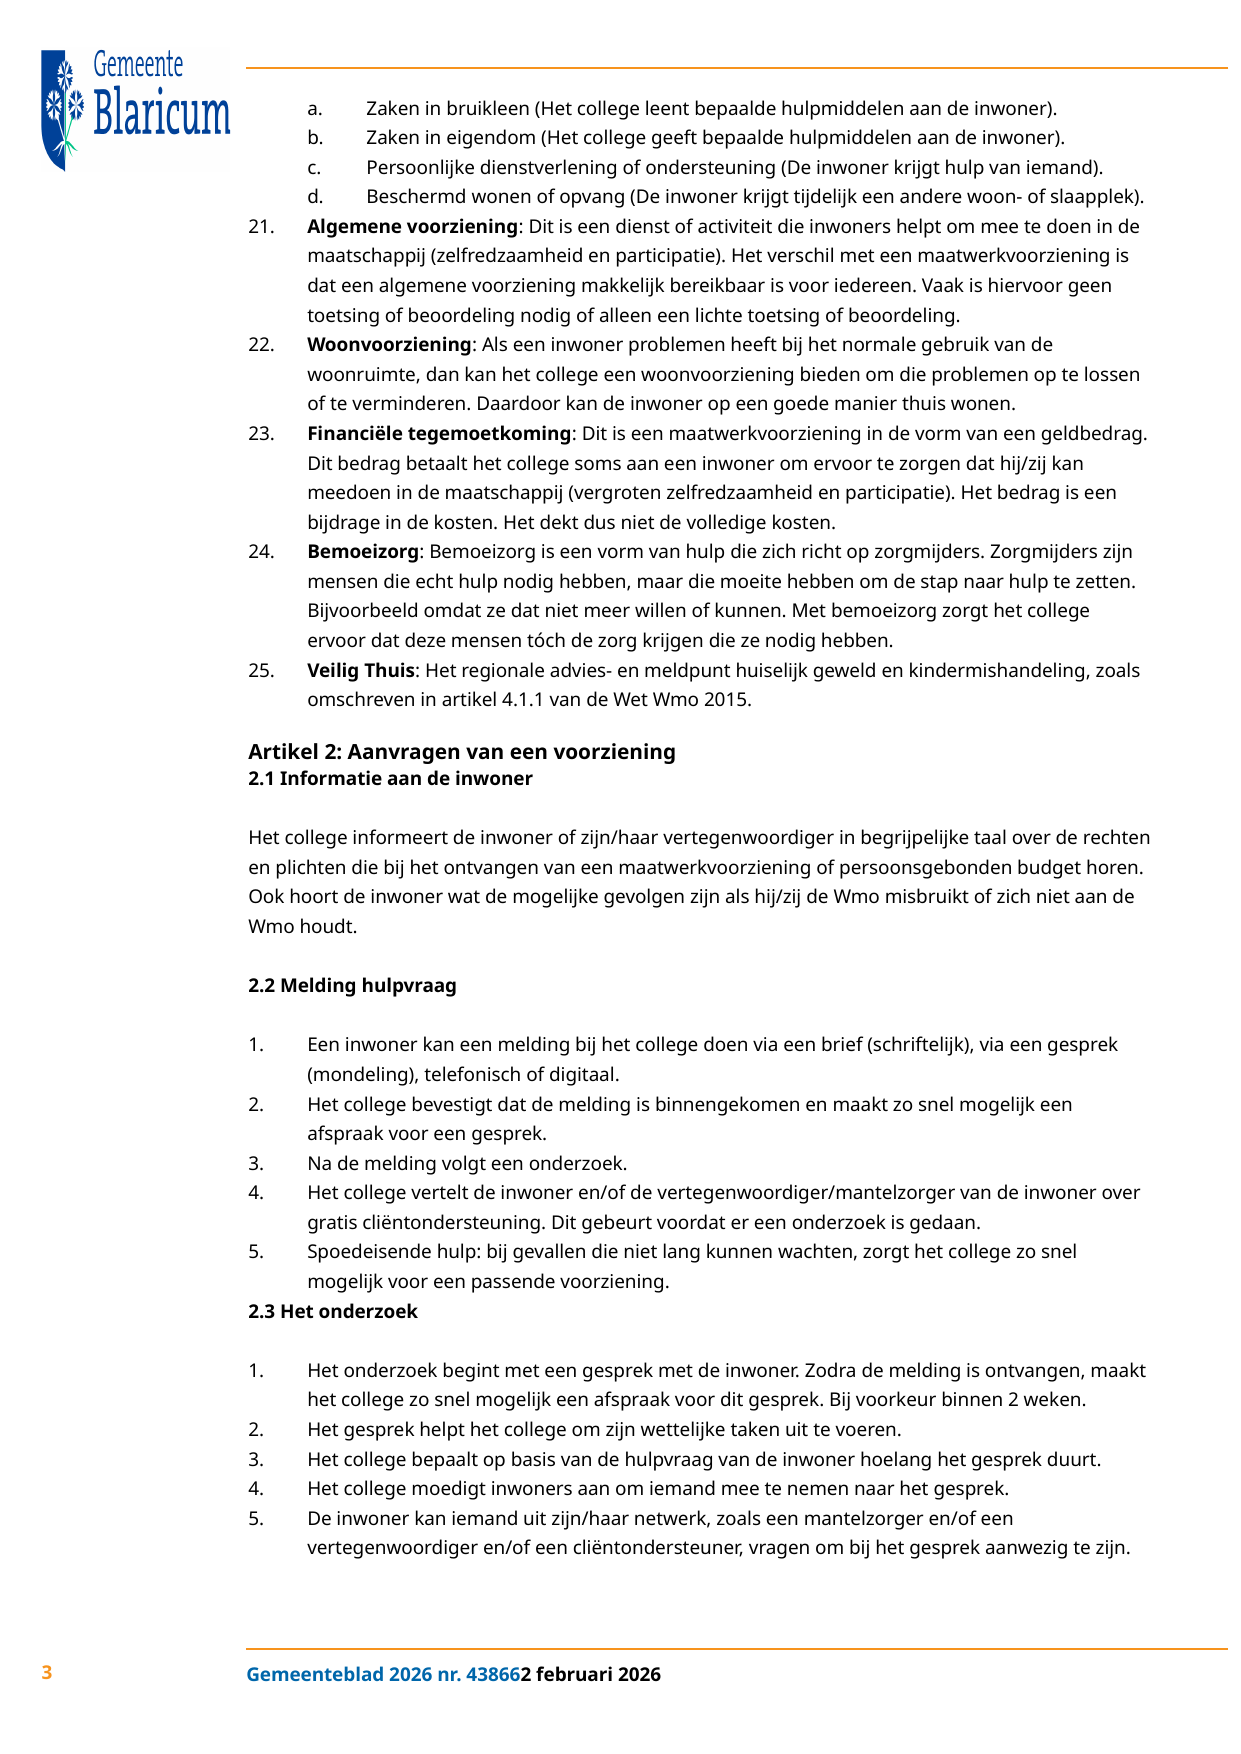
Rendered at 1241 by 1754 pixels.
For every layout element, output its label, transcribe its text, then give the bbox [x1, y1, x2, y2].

list Na de melding volgt een onderzoek. [248, 1150, 1152, 1176]
list Bemoeizorg: Bemoeizorg is een vorm van hulp die zich richt op zorgmijders. Zorgmijders zijn mensen die echt hulp nodig hebben, maar die moeite hebben om de stap naar hulp te zetten. Bijvoorbeeld omdat ze dat niet meer willen of kunnen. Met bemoeizorg zorgt het college ervoor dat deze mensen tóch de zorg krijgen die ze nodig hebben. [248, 538, 1152, 653]
picture [41, 47, 231, 172]
list Persoonlijke dienstverlening of ondersteuning (De inwoner krijgt hulp van iemand). [307, 154, 1152, 180]
list Het gesprek helpt het college om zijn wettelijke taken uit te voeren. [248, 1416, 1152, 1442]
text Het college informeert de inwoner of zijn/haar vertegenwoordiger in begrijpelijke taal over de rechten en plichten die bij het ontvangen van een maatwerkvoorziening of persoonsgebonden budget horen. Ook hoort de inwoner wat de mogelijke gevolgen zijn als hij/zij de Wmo misbruikt of zich niet aan de Wmo houdt. [248, 824, 1152, 939]
list Het onderzoek begint met een gesprek met de inwoner. Zodra de melding is ontvangen, maakt het college zo snel mogelijk een afspraak voor dit gesprek. Bij voorkeur binnen 2 weken. [248, 1357, 1152, 1412]
text 2.2 Melding hulpvraag [248, 972, 1152, 998]
text 2.3 Het onderzoek [248, 1298, 1152, 1323]
list Algemene voorziening: Dit is een dienst of activiteit die inwoners helpt om mee te doen in de maatschappij (zelfredzaamheid en participatie). Het verschil met een maatwerkvoorziening is dat een algemene voorziening makkelijk bereikbaar is voor iedereen. Vaak is hiervoor geen toetsing of beoordeling nodig of alleen een lichte toetsing of beoordeling. [248, 213, 1152, 328]
list Het college vertelt de inwoner en/of de vertegenwoordiger/mantelzorger van de inwoner over gratis cliëntondersteuning. Dit gebeurt voordat er een onderzoek is gedaan. [248, 1179, 1152, 1235]
list Het college moedigt inwoners aan om iemand mee te nemen naar het gesprek. [248, 1475, 1152, 1501]
list Het college bepaalt op basis van de hulpvraag van de inwoner hoelang het gesprek duurt. [248, 1446, 1152, 1471]
list Een inwoner kan een melding bij het college doen via een brief (schriftelijk), via een gesprek (mondeling), telefonisch of digitaal. [248, 1032, 1152, 1087]
list Zaken in eigendom (Het college geeft bepaalde hulpmiddelen aan de inwoner). [307, 124, 1152, 150]
list Financiële tegemoetkoming: Dit is een maatwerkvoorziening in de vorm van een geldbedrag. Dit bedrag betaalt het college soms aan een inwoner om ervoor te zorgen dat hij/zij kan meedoen in de maatschappij (vergroten zelfredzaamheid en participatie). Het bedrag is een bijdrage in de kosten. Het dekt dus niet de volledige kosten. [248, 420, 1152, 535]
text 2.1 Informatie aan de inwoner [248, 765, 1152, 791]
list De inwoner kan iemand uit zijn/haar netwerk, zoals een mantelzorger en/of een vertegenwoordiger en/of een cliëntondersteuner, vragen om bij het gesprek aanwezig te zijn. [248, 1505, 1152, 1560]
list Veilig Thuis: Het regionale advies- en meldpunt huiselijk geweld en kindermishandeling, zoals omschreven in artikel 4.1.1 van de Wet Wmo 2015. [248, 657, 1152, 712]
list Zaken in bruikleen (Het college leent bepaalde hulpmiddelen aan de inwoner). [307, 95, 1152, 121]
text Artikel 2: Aanvragen van een voorziening [248, 737, 1152, 765]
list Het college bevestigt dat de melding is binnengekomen en maakt zo snel mogelijk een afspraak voor een gesprek. [248, 1091, 1152, 1146]
list Spoedeisende hulp: bij gevallen die niet lang kunnen wachten, zorgt het college zo snel mogelijk voor een passende voorziening. [248, 1239, 1152, 1294]
list Woonvoorziening: Als een inwoner problemen heeft bij het normale gebruik van de woonruimte, dan kan het college een woonvoorziening bieden om die problemen op te lossen of te verminderen. Daardoor kan de inwoner op een goede manier thuis wonen. [248, 331, 1152, 416]
list Beschermd wonen of opvang (De inwoner krijgt tijdelijk een andere woon- of slaapplek). [307, 183, 1152, 209]
